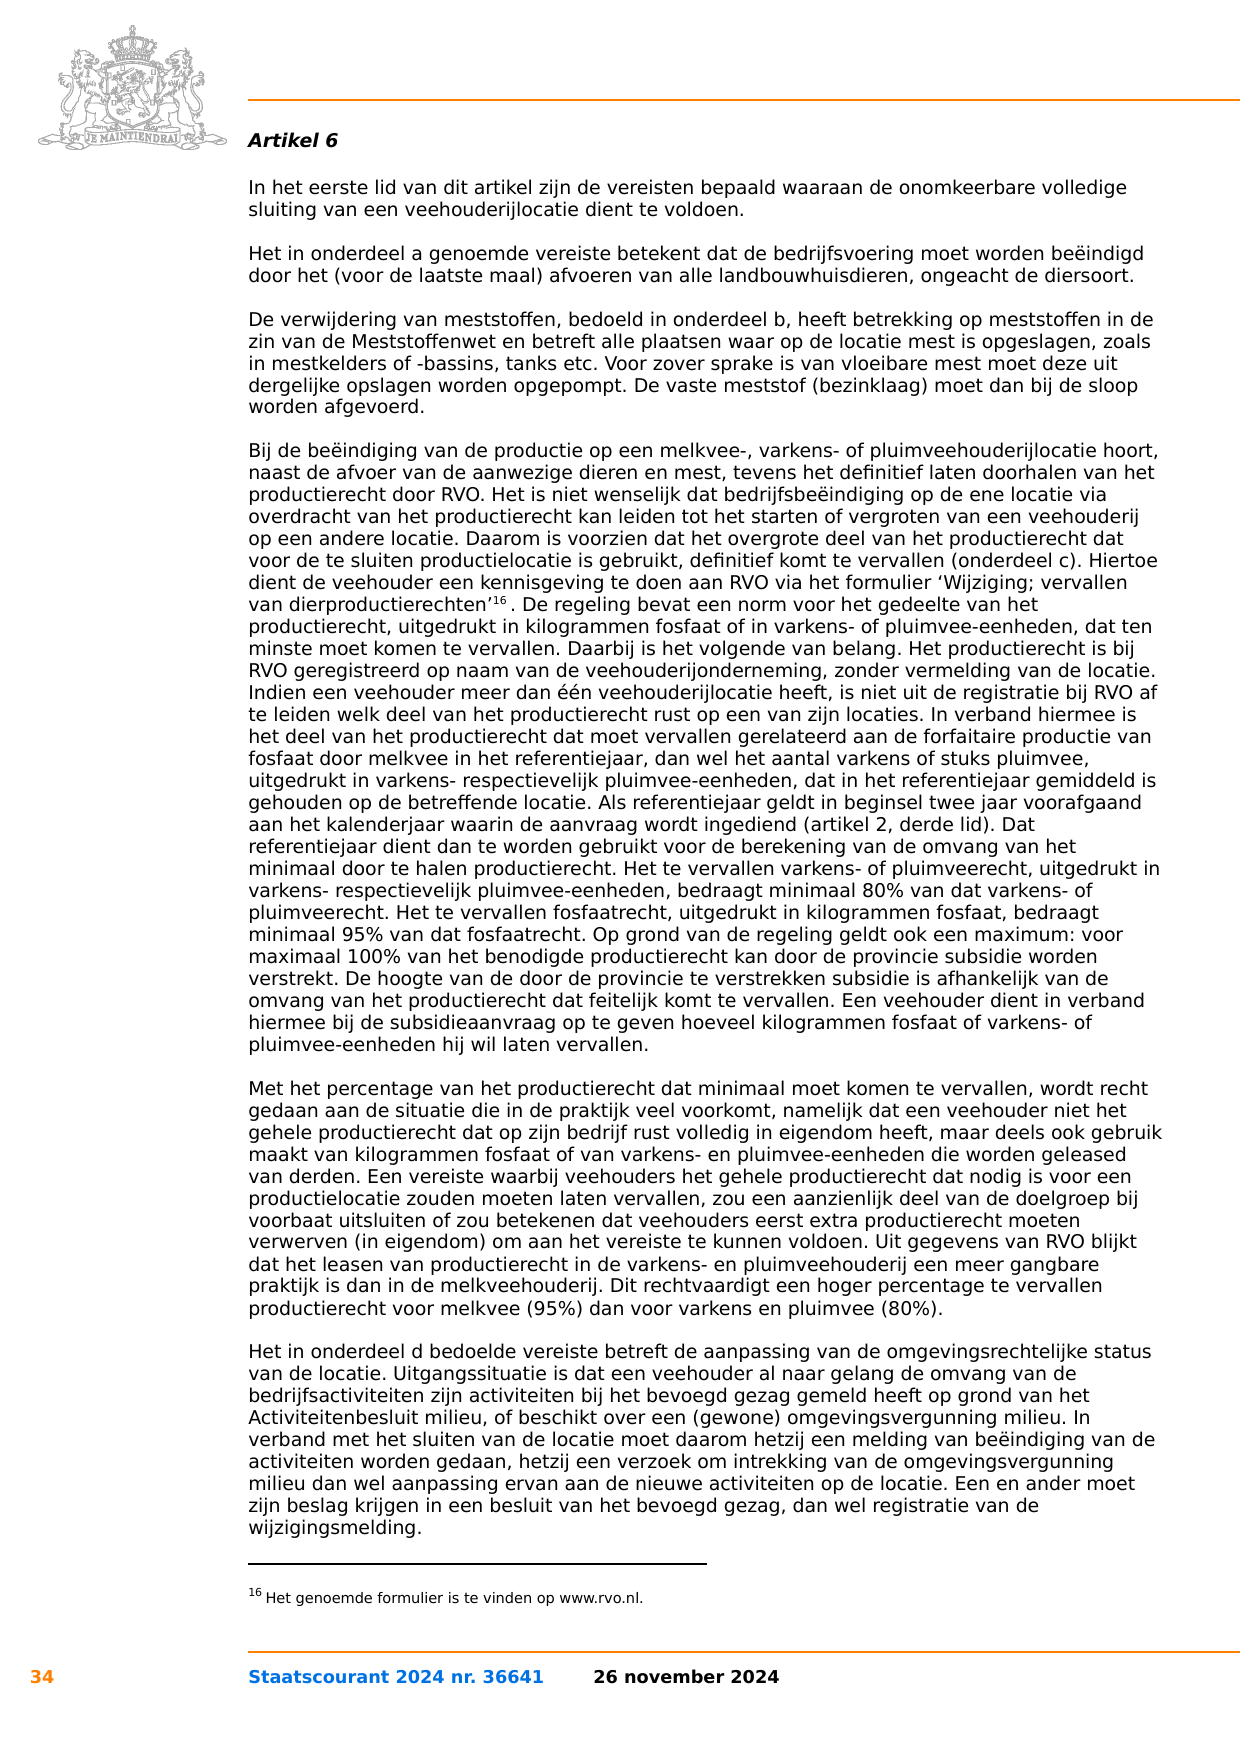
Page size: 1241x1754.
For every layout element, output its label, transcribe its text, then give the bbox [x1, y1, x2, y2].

text Met het percentage van het productierecht dat minimaal moet komen te vervallen, wordt recht gedaan aan de situatie die in de praktijk veel voorkomt, namelijk dat een veehouder niet het gehele productierecht dat op zijn bedrijf rust volledig in eigendom heeft, maar deels ook gebruik maakt van kilogrammen fosfaat of van varkens- en pluimvee-eenheden die worden geleased van derden. Een vereiste waarbij veehouders het gehele productierecht dat nodig is voor een productielocatie zouden moeten laten vervallen, zou een aanzienlijk deel van de doelgroep bij voorbaat uitsluiten of zou betekenen dat veehouders eerst extra productierecht moeten verwerven (in eigendom) om aan het vereiste te kunnen voldoen. Uit gegevens van RVO blijkt dat het leasen van productierecht in de varkens- en pluimveehouderij een meer gangbare praktijk is dan in de melkveehouderij. Dit rechtvaardigt een hoger percentage te vervallen productierecht voor melkvee (95%) dan voor varkens en pluimvee (80%). [248, 1078, 1163, 1319]
text Bij de beëindiging van de productie op een melkvee-, varkens- of pluimveehouderijlocatie hoort, naast de afvoer van de aanwezige dieren en mest, tevens het definitief laten doorhalen van het productierecht door RVO. Het is niet wenselijk dat bedrijfsbeëindiging op de ene locatie via overdracht van het productierecht kan leiden tot het starten of vergroten van een veehouderij op een andere locatie. Daarom is voorzien dat het overgrote deel van het productierecht dat voor de te sluiten productielocatie is gebruikt, definitief komt te vervallen (onderdeel c). Hiertoe dient de veehouder een kennisgeving te doen aan RVO via het formulier ‘Wijziging; vervallen van dierproductierechten’. De regeling bevat een norm voor het gedeelte van het productierecht, uitgedrukt in kilogrammen fosfaat of in varkens- of pluimvee-eenheden, dat ten minste moet komen te vervallen. Daarbij is het volgende van belang. Het productierecht is bij RVO geregistreerd op naam van de veehouderijonderneming, zonder vermelding van de locatie. Indien een veehouder meer dan één veehouderijlocatie heeft, is niet uit de registratie bij RVO af te leiden welk deel van het productierecht rust op een van zijn locaties. In verband hiermee is het deel van het productierecht dat moet vervallen gerelateerd aan de forfaitaire productie van fosfaat door melkvee in het referentiejaar, dan wel het aantal varkens of stuks pluimvee, uitgedrukt in varkens- respectievelijk pluimvee-eenheden, dat in het referentiejaar gemiddeld is gehouden op de betreffende locatie. Als referentiejaar geldt in beginsel twee jaar voorafgaand aan het kalenderjaar waarin de aanvraag wordt ingediend (artikel 2, derde lid). Dat referentiejaar dient dan te worden gebruikt voor de berekening van de omvang van het minimaal door te halen productierecht. Het te vervallen varkens- of pluimveerecht, uitgedrukt in varkens- respectievelijk pluimvee-eenheden, bedraagt minimaal 80% van dat varkens- of pluimveerecht. Het te vervallen fosfaatrecht, uitgedrukt in kilogrammen fosfaat, bedraagt minimaal 95% van dat fosfaatrecht. Op grond van de regeling geldt ook een maximum: voor maximaal 100% van het benodigde productierecht kan door de provincie subsidie worden verstrekt. De hoogte van de door de provincie te verstrekken subsidie is afhankelijk van de omvang van het productierecht dat feitelijk komt te vervallen. Een veehouder dient in verband hiermee bij de subsidieaanvraag op te geven hoeveel kilogrammen fosfaat of varkens- of pluimvee-eenheden hij wil laten vervallen. [248, 440, 1163, 1056]
text Het in onderdeel d bedoelde vereiste betreft de aanpassing van de omgevingsrechtelijke status van de locatie. Uitgangssituatie is dat een veehouder al naar gelang de omvang van de bedrijfsactiviteiten zijn activiteiten bij het bevoegd gezag gemeld heeft op grond van het Activiteitenbesluit milieu, of beschikt over een (gewone) omgevingsvergunning milieu. In verband met het sluiten van de locatie moet daarom hetzij een melding van beëindiging van de activiteiten worden gedaan, hetzij een verzoek om intrekking van de omgevingsvergunning milieu dan wel aanpassing ervan aan de nieuwe activiteiten op de locatie. Een en ander moet zijn beslag krijgen in een besluit van het bevoegd gezag, dan wel registratie van de wijzigingsmelding. [248, 1341, 1163, 1539]
text Het in onderdeel a genoemde vereiste betekent dat de bedrijfsvoering moet worden beëindigd door het (voor de laatste maal) afvoeren van alle landbouwhuisdieren, ongeacht de diersoort. [248, 243, 1163, 287]
picture [38, 25, 227, 150]
text Het genoemde formulier is te vinden op www.rvo.nl. [248, 1586, 1163, 1608]
text In het eerste lid van dit artikel zijn de vereisten bepaald waaraan de onomkeerbare volledige sluiting van een veehouderijlocatie dient te voldoen. [248, 177, 1163, 221]
subtitle Artikel 6 [248, 130, 1163, 152]
text De verwijdering van meststoffen, bedoeld in onderdeel b, heeft betrekking op meststoffen in de zin van de Meststoffenwet en betreft alle plaatsen waar op de locatie mest is opgeslagen, zoals in mestkelders of -bassins, tanks etc. Voor zover sprake is van vloeibare mest moet deze uit dergelijke opslagen worden opgepompt. De vaste meststof (bezinklaag) moet dan bij de sloop worden afgevoerd. [248, 308, 1163, 418]
